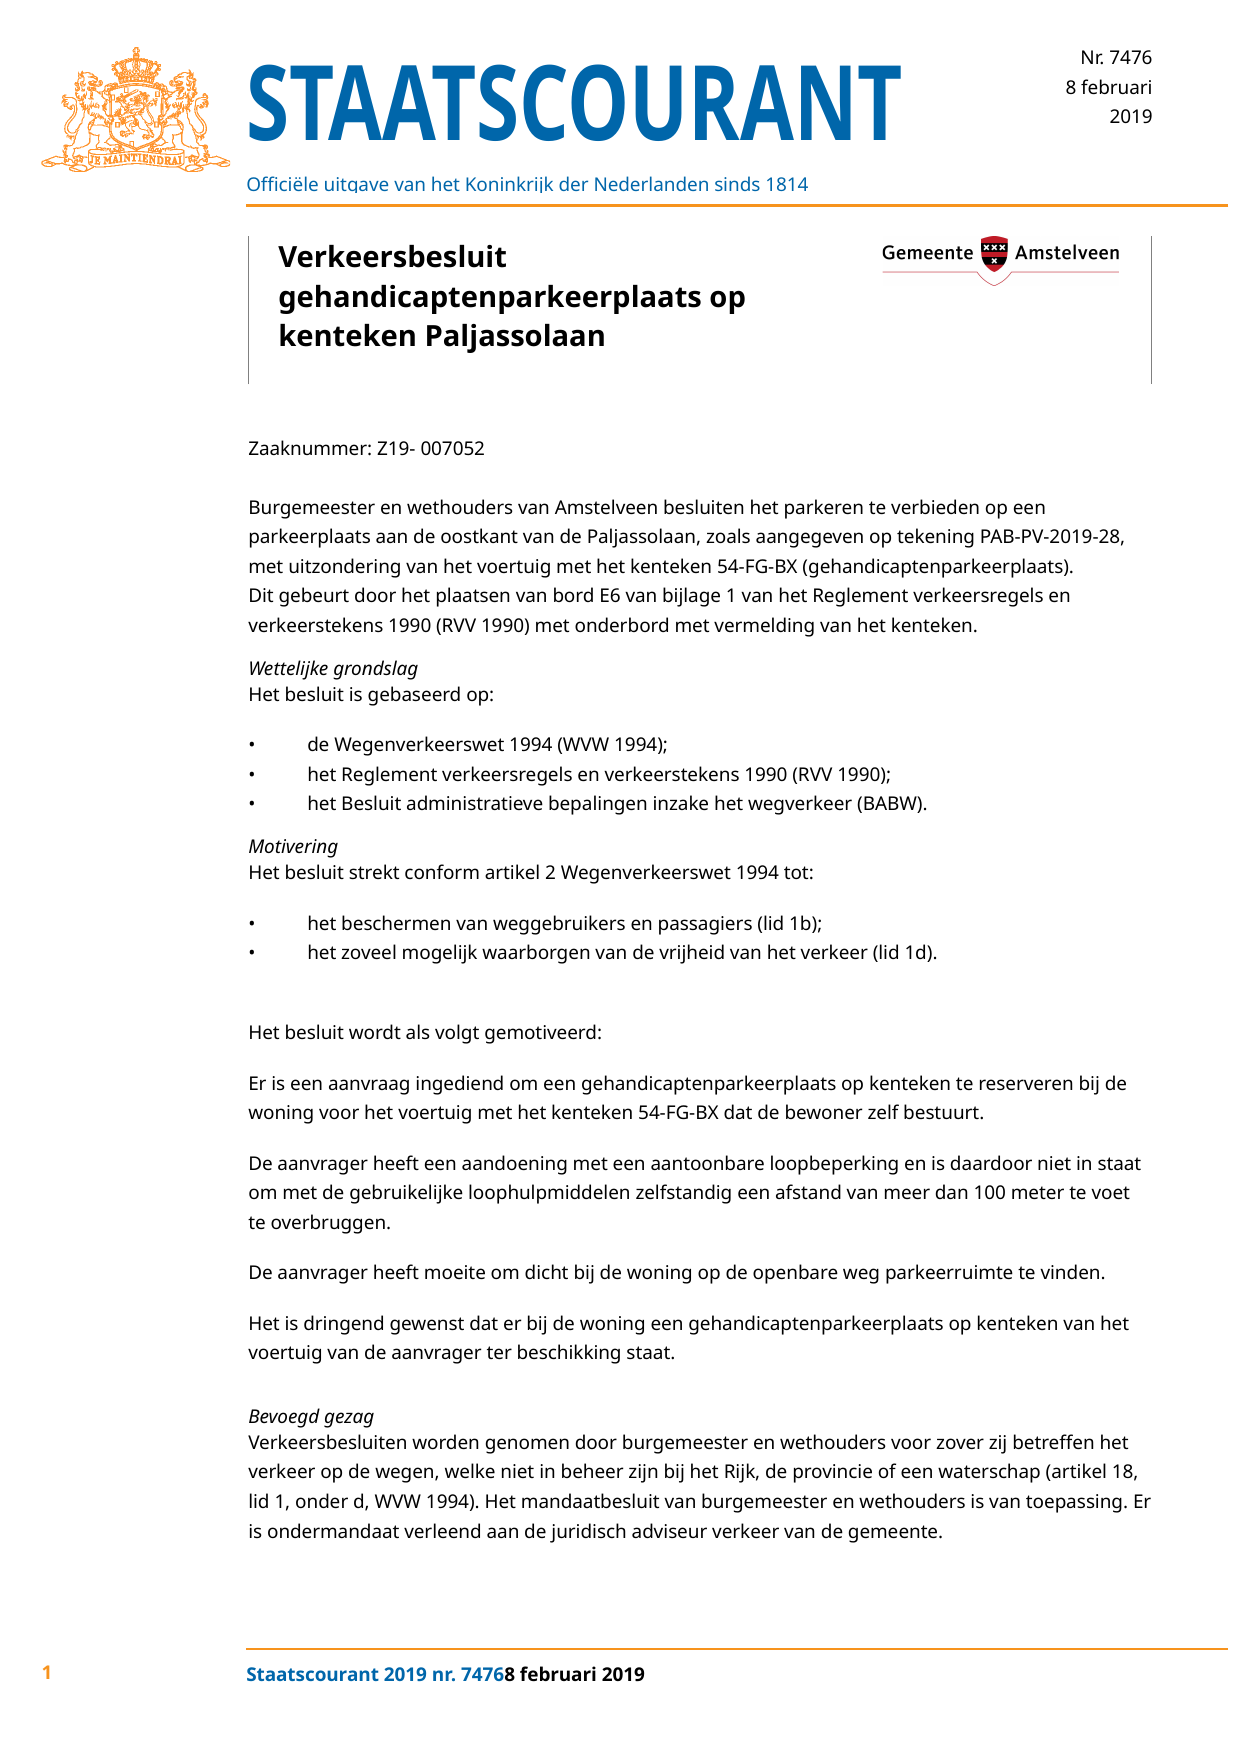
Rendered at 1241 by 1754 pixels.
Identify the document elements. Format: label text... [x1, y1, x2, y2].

text Bevoegd gezag [248, 1403, 1152, 1429]
list het Reglement verkeersregels en verkeerstekens 1990 (RVV 1990); [248, 761, 1152, 787]
text Burgemeester en wethouders van Amstelveen besluiten het parkeren te verbieden op een parkeerplaats aan de oostkant van de Paljassolaan, zoals aangegeven op tekening PAB-PV-2019-28, met uitzondering van het voertuig met het kenteken 54-FG-BX (gehandicaptenparkeerplaats). [248, 494, 1152, 579]
text Wettelijke grondslag [248, 655, 1152, 681]
text Het besluit strekt conform artikel 2 Wegenverkeerswet 1994 tot: [248, 859, 1152, 885]
list de Wegenverkeerswet 1994 (WVW 1994); [248, 731, 1152, 757]
table_header [850, 236, 1151, 384]
text Verkeersbesluiten worden genomen door burgemeester en wethouders voor zover zij betreffen het verkeer op de wegen, welke niet in beheer zijn bij het Rijk, de provincie of een waterschap (artikel 18, lid 1, onder d, WVW 1994). Het mandaatbesluit van burgemeester en wethouders is van toepassing. Er is ondermandaat verleend aan de juridisch adviseur verkeer van de gemeente. [248, 1429, 1152, 1544]
text Dit gebeurt door het plaatsen van bord E6 van bijlage 1 van het Reglement verkeersregels en verkeerstekens 1990 (RVV 1990) met onderbord met vermelding van het kenteken. [248, 583, 1152, 638]
text Het besluit wordt als volgt gemotiveerd: [248, 1019, 1152, 1045]
text Zaaknummer: Z19- 007052 [248, 435, 1152, 460]
list het Besluit administratieve bepalingen inzake het wegverkeer (BABW). [248, 791, 1152, 816]
list het beschermen van weggebruikers en passagiers (lid 1b); [248, 910, 1152, 936]
text Motivering [248, 834, 1152, 859]
text De aanvrager heeft een aandoening met een aantoonbare loopbeperking en is daardoor niet in staat om met de gebruikelijke loophulpmiddelen zelfstandig een afstand van meer dan 100 meter te voet te overbruggen. [248, 1150, 1152, 1235]
list het zoveel mogelijk waarborgen van de vrijheid van het verkeer (lid 1d). [248, 939, 1152, 965]
text Het is dringend gewenst dat er bij de woning een gehandicaptenparkeerplaats op kenteken van het voertuig van de aanvrager ter beschikking staat. [248, 1310, 1152, 1365]
picture [882, 236, 1119, 286]
text Er is een aanvraag ingediend om een gehandicaptenparkeerplaats op kenteken te reserveren bij de woning voor het voertuig met het kenteken 54-FG-BX dat de bewoner zelf bestuurt. [248, 1070, 1152, 1125]
text Het besluit is gebaseerd op: [248, 681, 1152, 707]
picture [41, 47, 231, 172]
text De aanvrager heeft moeite om dicht bij de woning op de openbare weg parkeerruimte te vinden. [248, 1259, 1152, 1285]
table_header Verkeersbesluit gehandicaptenparkeerplaats op kenteken Paljassolaan [249, 236, 850, 384]
